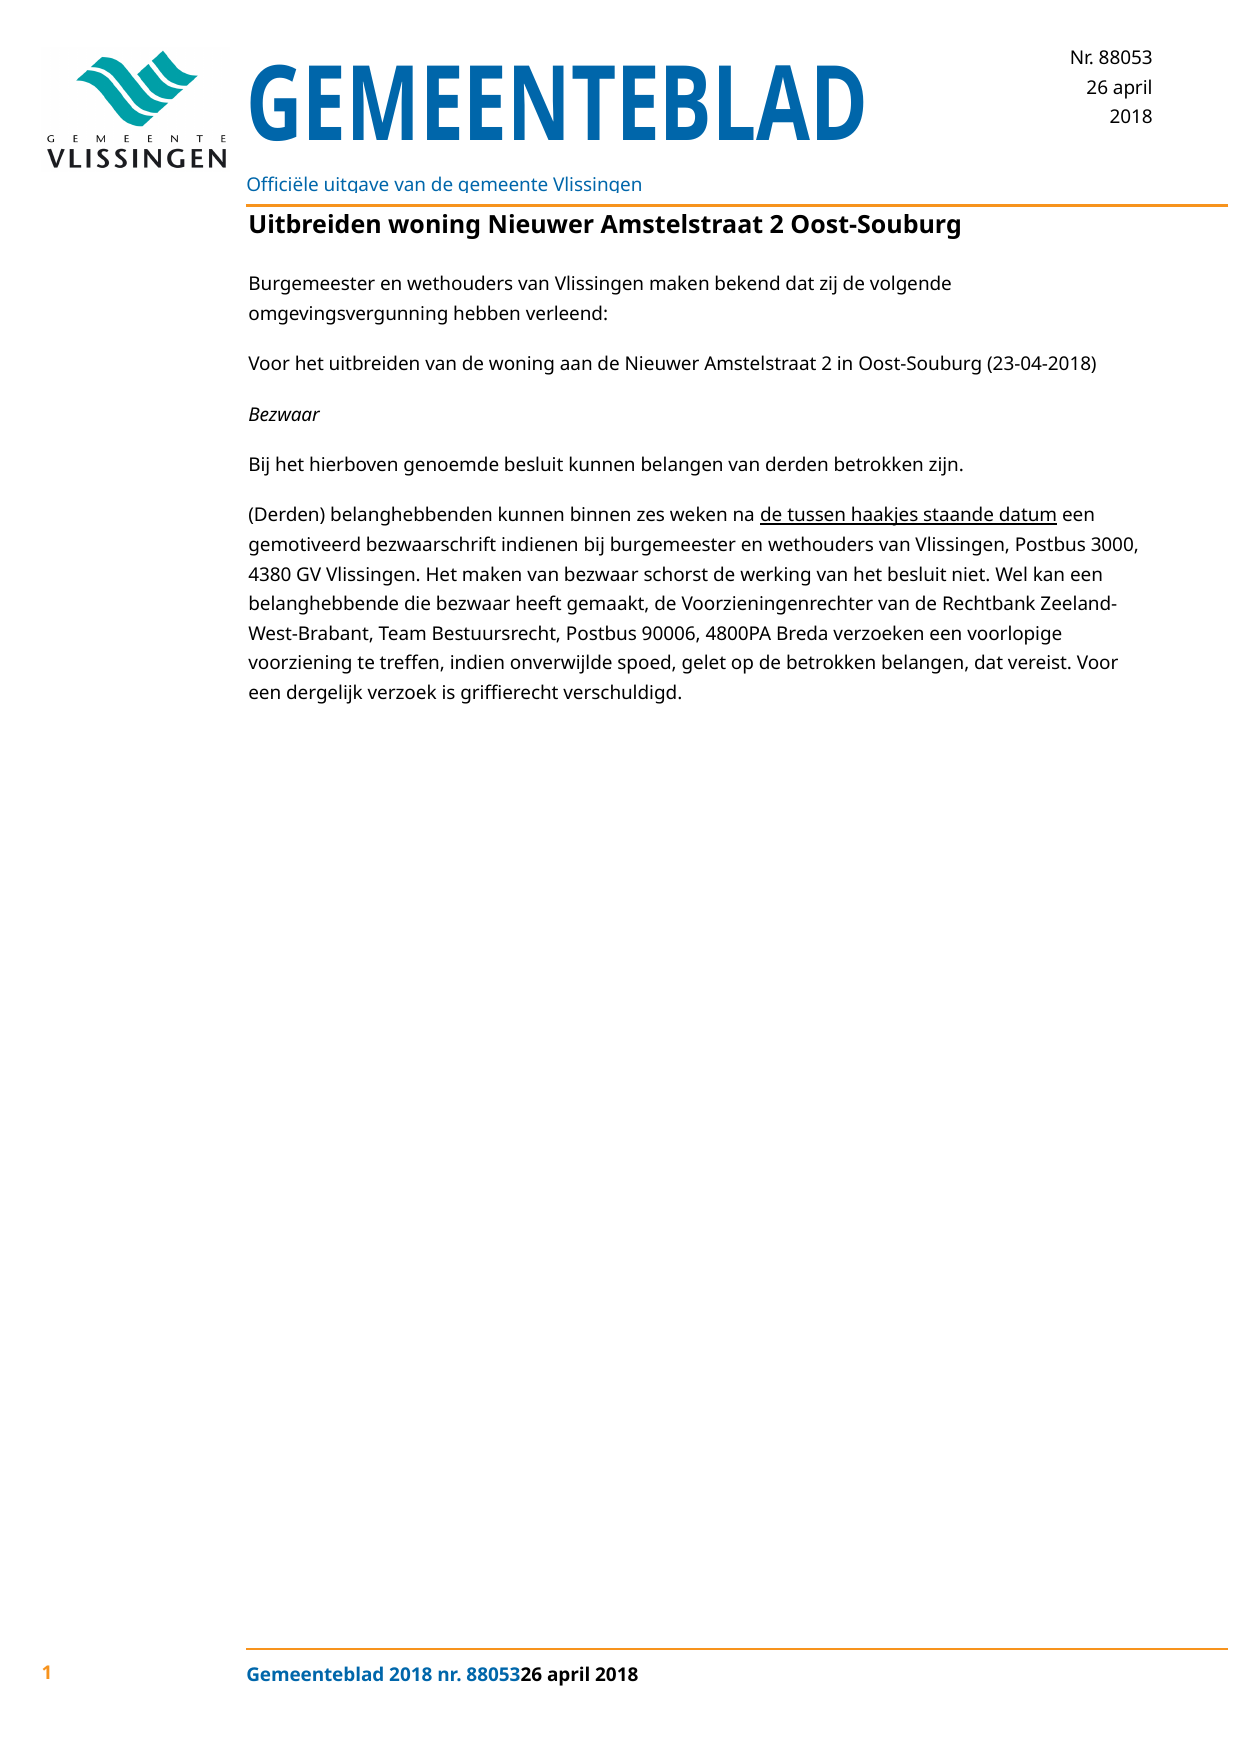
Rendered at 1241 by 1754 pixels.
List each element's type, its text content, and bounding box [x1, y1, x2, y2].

text Bij het hierboven genoemde besluit kunnen belangen van derden betrokken zijn. [248, 451, 1152, 477]
text (Derden) belanghebbenden kunnen binnen zes weken na de tussen haakjes staande datum een gemotiveerd bezwaarschrift indienen bij burgemeester en wethouders van Vlissingen, Postbus 3000, 4380 GV Vlissingen. Het maken van bezwaar schorst de werking van het besluit niet. Wel kan een belanghebbende die bezwaar heeft gemaakt, de Voorzieningenrechter van de Rechtbank Zeeland-West-Brabant, Team Bestuursrecht, Postbus 90006, 4800PA Breda verzoeken een voorlopige voorziening te treffen, indien onverwijlde spoed, gelet op de betrokken belangen, dat vereist. Voor een dergelijk verzoek is griffierecht verschuldigd. [248, 502, 1152, 705]
text Burgemeester en wethouders van Vlissingen maken bekend dat zij de volgende omgevingsvergunning hebben verleend: [248, 270, 1152, 326]
text Voor het uitbreiden van de woning aan de Nieuwer Amstelstraat 2 in Oost-Souburg (23-04-2018) [248, 350, 1152, 376]
text Bezwaar [248, 401, 1152, 426]
picture [41, 47, 231, 172]
text Uitbreiden woning Nieuwer Amstelstraat 2 Oost-Souburg [248, 207, 1152, 241]
